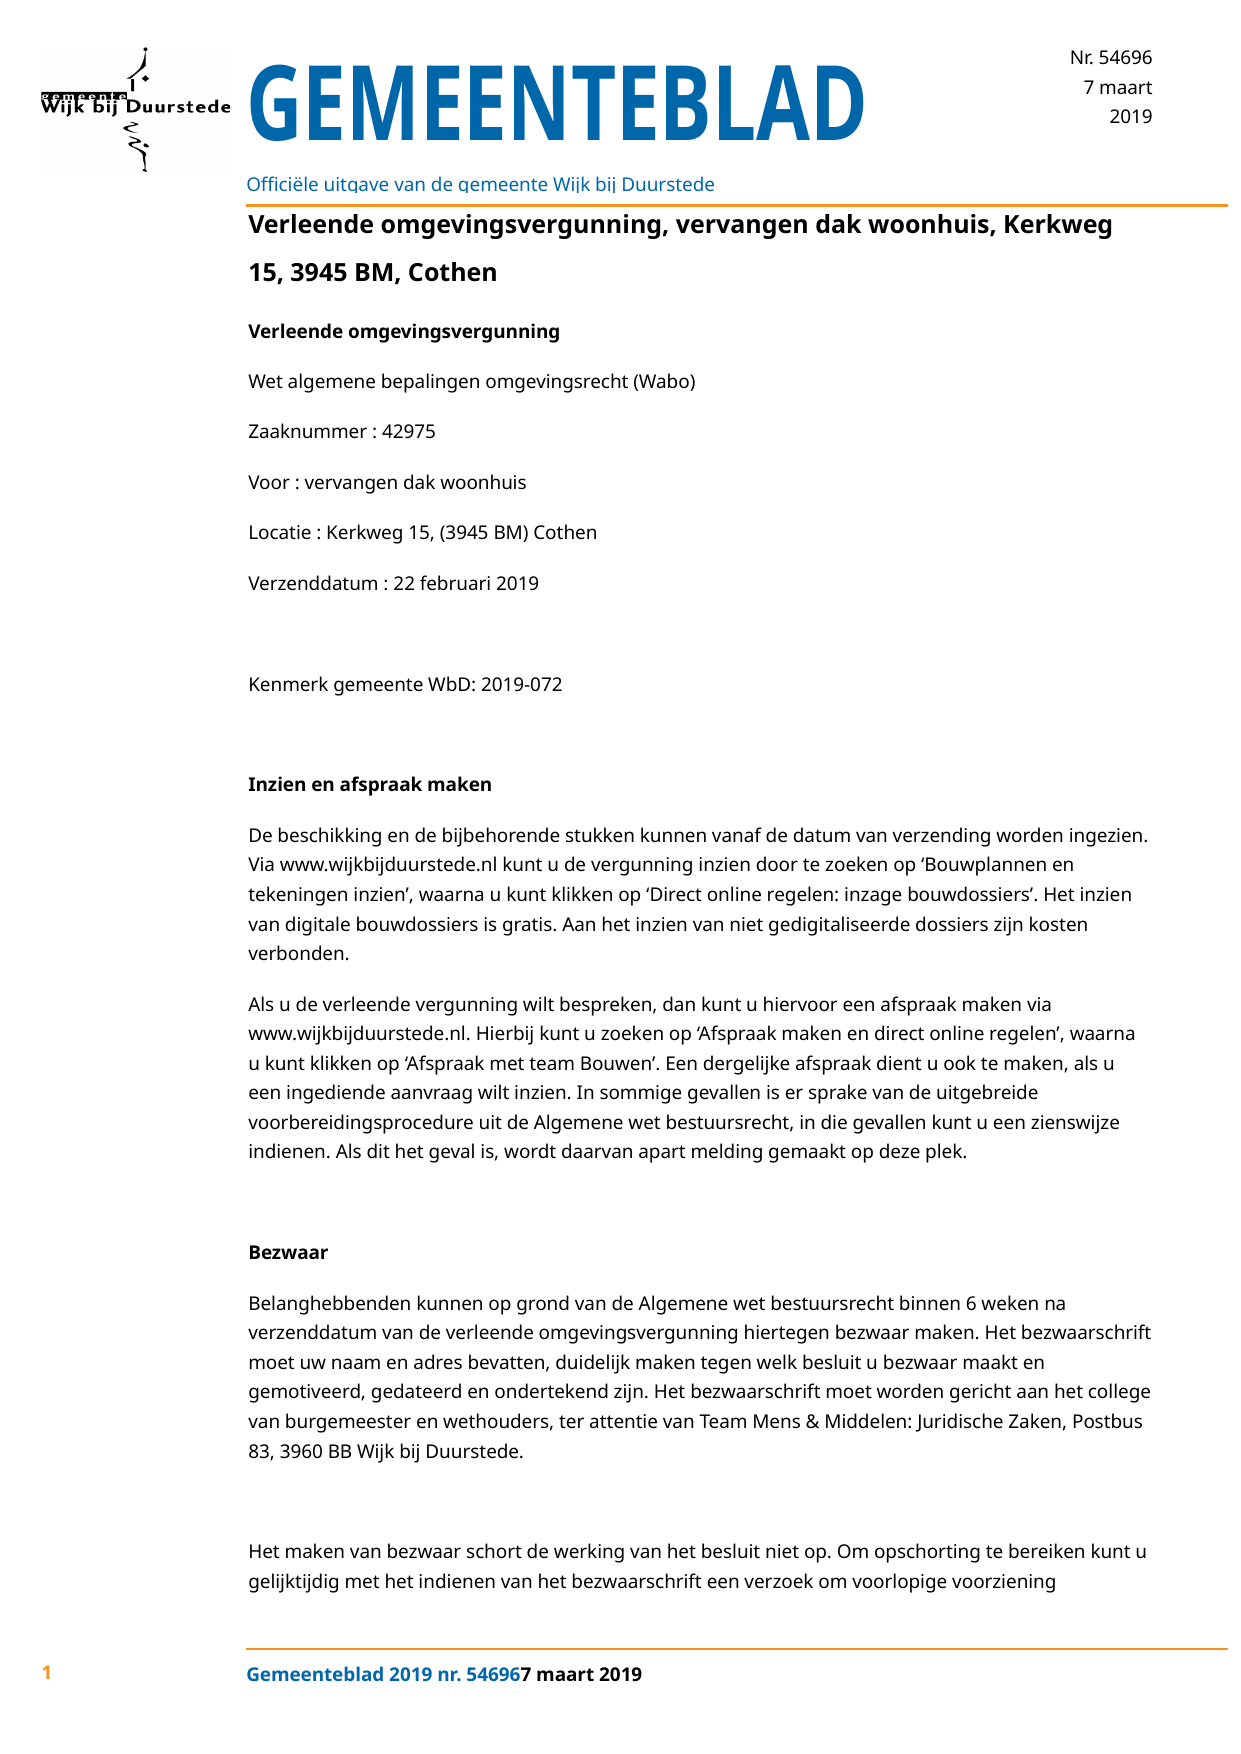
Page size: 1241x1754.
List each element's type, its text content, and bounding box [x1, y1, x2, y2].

text Verleende omgevingsvergunning [248, 318, 1152, 344]
text Wet algemene bepalingen omgevingsrecht (Wabo) [248, 368, 1152, 394]
text Verleende omgevingsvergunning, vervangen dak woonhuis, Kerkweg 15, 3945 BM, Cothen [248, 207, 1152, 288]
text Belanghebbenden kunnen op grond van de Algemene wet bestuursrecht binnen 6 weken na verzenddatum van de verleende omgevingsvergunning hiertegen bezwaar maken. Het bezwaarschrift moet uw naam en adres bevatten, duidelijk maken tegen welk besluit u bezwaar maakt en gemotiveerd, gedateerd en ondertekend zijn. Het bezwaarschrift moet worden gericht aan het college van burgemeester en wethouders, ter attentie van Team Mens & Middelen: Juridische Zaken, Postbus 83, 3960 BB Wijk bij Duurstede. [248, 1290, 1152, 1464]
text Zaaknummer : 42975 [248, 419, 1152, 444]
text Kenmerk gemeente WbD: 2019-072 [248, 671, 1152, 697]
text Locatie : Kerkweg 15, (3945 BM) Cothen [248, 519, 1152, 545]
text Voor : vervangen dak woonhuis [248, 469, 1152, 495]
picture [41, 47, 231, 172]
text Bezwaar [248, 1239, 1152, 1265]
text Het maken van bezwaar schort de werking van het besluit niet op. Om opschorting te bereiken kunt u gelijktijdig met het indienen van het bezwaarschrift een verzoek om voorlopige voorziening [248, 1539, 1152, 1594]
text Inzien en afspraak maken [248, 772, 1152, 797]
text Als u de verleende vergunning wilt bespreken, dan kunt u hiervoor een afspraak maken via www.wijkbijduurstede.nl. Hierbij kunt u zoeken op ‘Afspraak maken en direct online regelen’, waarna u kunt klikken op ‘Afspraak met team Bouwen’. Een dergelijke afspraak dient u ook te maken, als u een ingediende aanvraag wilt inzien. In sommige gevallen is er sprake van de uitgebreide voorbereidingsprocedure uit de Algemene wet bestuursrecht, in die gevallen kunt u een zienswijze indienen. Als dit het geval is, wordt daarvan apart melding gemaakt op deze plek. [248, 991, 1152, 1164]
text De beschikking en de bijbehorende stukken kunnen vanaf de datum van verzending worden ingezien. Via www.wijkbijduurstede.nl kunt u de vergunning inzien door te zoeken op ‘Bouwplannen en tekeningen inzien’, waarna u kunt klikken op ‘Direct online regelen: inzage bouwdossiers’. Het inzien van digitale bouwdossiers is gratis. Aan het inzien van niet gedigitaliseerde dossiers zijn kosten verbonden. [248, 822, 1152, 966]
text Verzenddatum : 22 februari 2019 [248, 570, 1152, 596]
